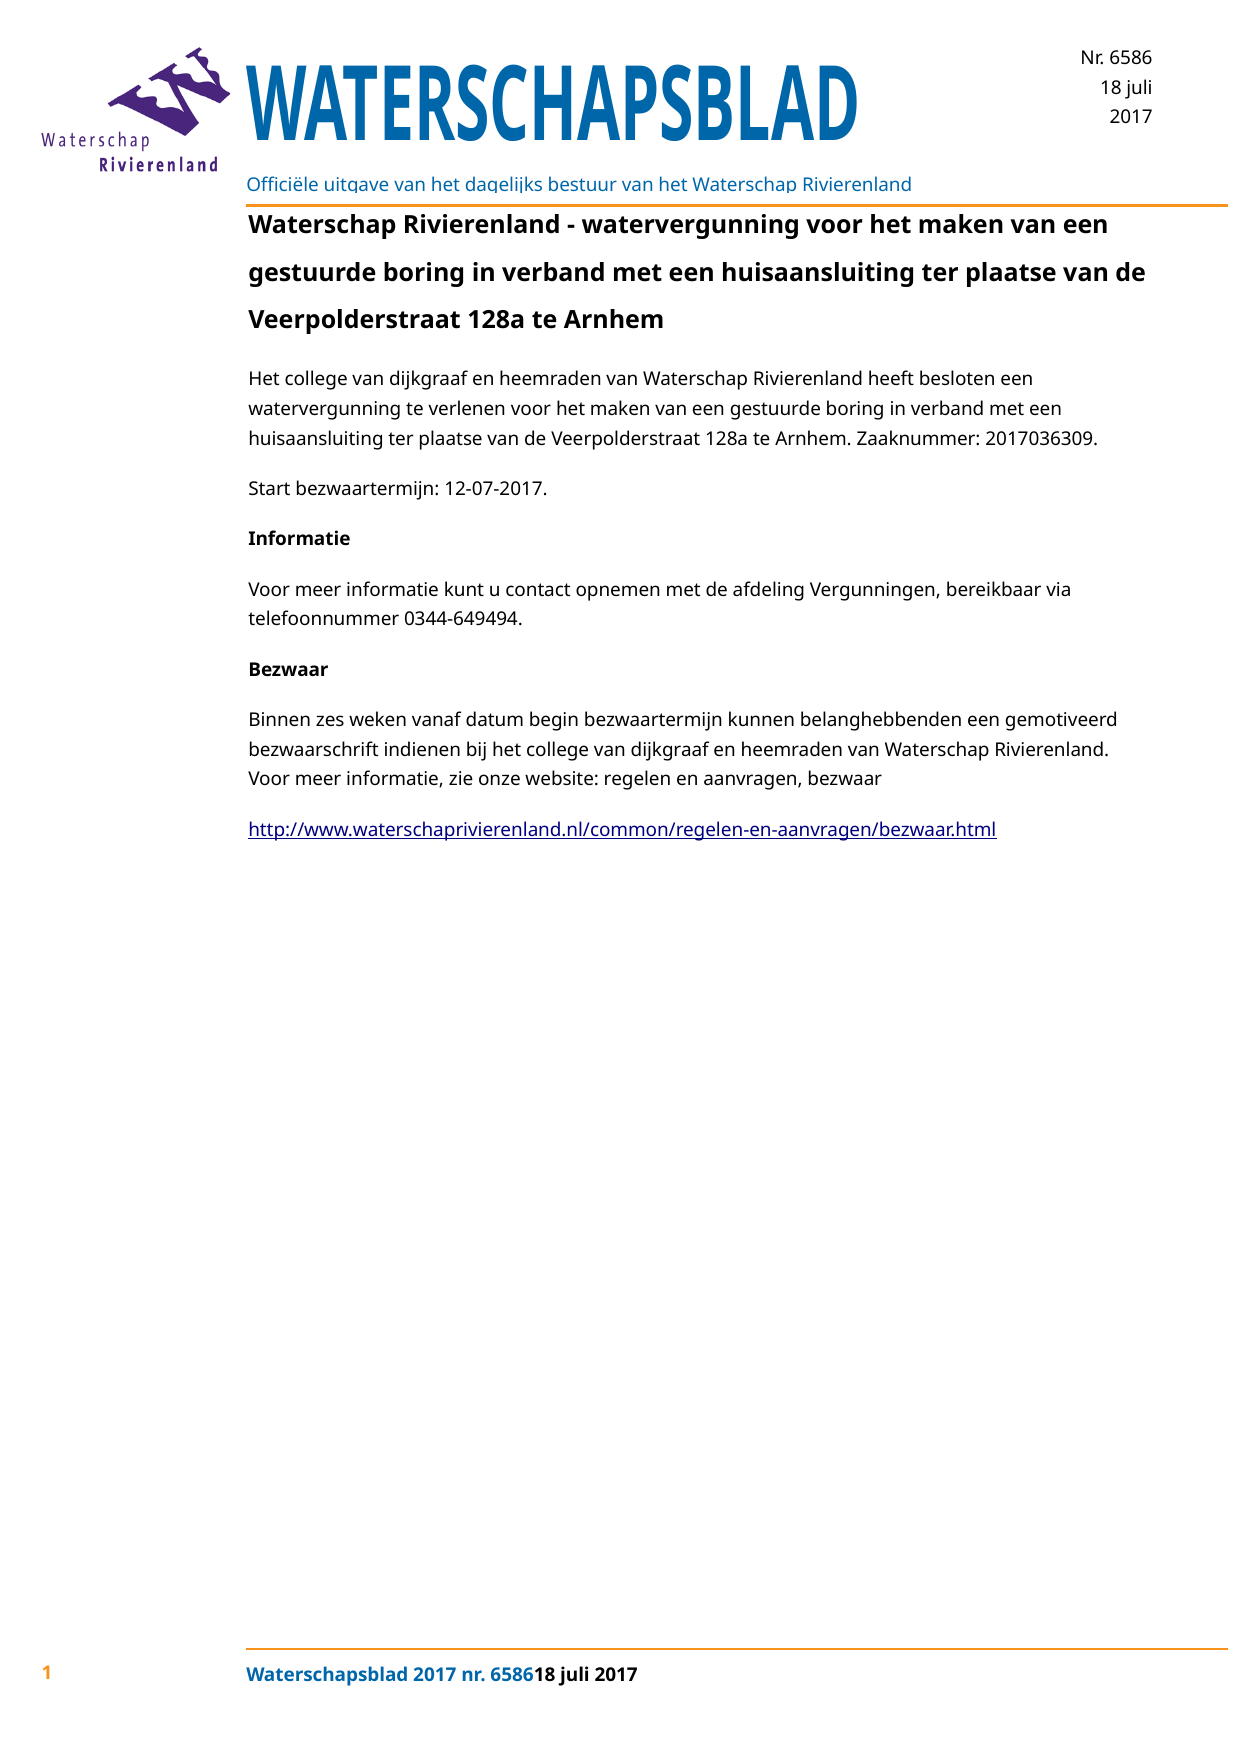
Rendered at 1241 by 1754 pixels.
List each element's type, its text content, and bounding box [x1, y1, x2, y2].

text Voor meer informatie kunt u contact opnemen met de afdeling Vergunningen, bereikbaar via telefoonnummer 0344-649494. [248, 576, 1152, 631]
text Het college van dijkgraaf en heemraden van Waterschap Rivierenland heeft besloten een watervergunning te verlenen voor het maken van een gestuurde boring in verband met een huisaansluiting ter plaatse van de Veerpolderstraat 128a te Arnhem. Zaaknummer: 2017036309. [248, 366, 1152, 450]
text Bezwaar [248, 656, 1152, 682]
text http://www.waterschaprivierenland.nl/common/regelen-en-aanvragen/bezwaar.html [248, 816, 1152, 842]
text Informatie [248, 526, 1152, 551]
text Binnen zes weken vanaf datum begin bezwaartermijn kunnen belanghebbenden een gemotiveerd bezwaarschrift indienen bij het college van dijkgraaf en heemraden van Waterschap Rivierenland. Voor meer informatie, zie onze website: regelen en aanvragen, bezwaar [248, 706, 1152, 791]
picture [41, 47, 231, 172]
text Waterschap Rivierenland - watervergunning voor het maken van een gestuurde boring in verband met een huisaansluiting ter plaatse van de Veerpolderstraat 128a te Arnhem [248, 207, 1152, 336]
text Start bezwaartermijn: 12-07-2017. [248, 475, 1152, 501]
